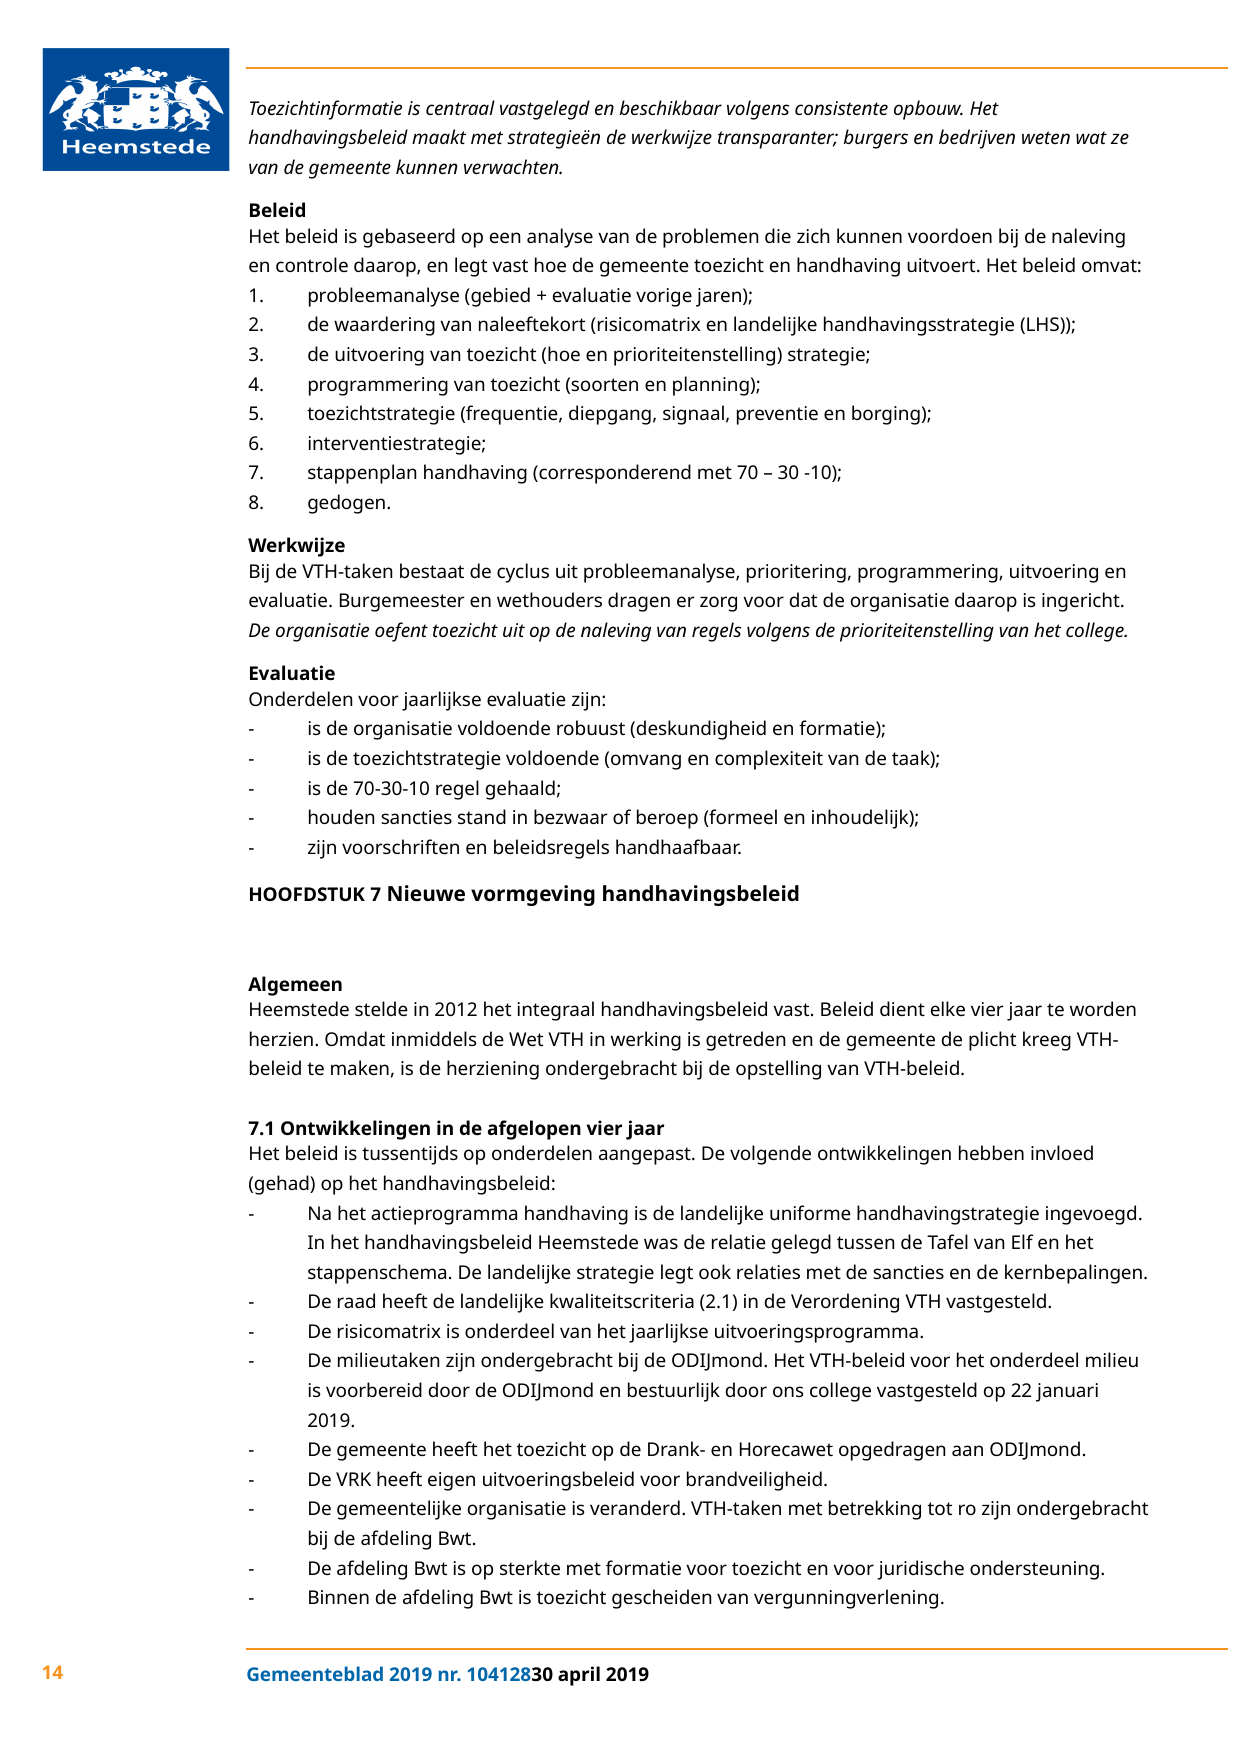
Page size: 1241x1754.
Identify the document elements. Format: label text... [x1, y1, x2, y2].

text Het beleid is gebaseerd op een analyse van de problemen die zich kunnen voordoen bij de naleving en controle daarop, en legt vast hoe de gemeente toezicht en handhaving uitvoert. Het beleid omvat: [248, 223, 1152, 278]
list De milieutaken zijn ondergebracht bij de ODIJmond. Het VTH-beleid voor het onderdeel milieu is voorbereid door de ODIJmond en bestuurlijk door ons college vastgesteld op 22 januari 2019. [248, 1348, 1152, 1432]
list is de organisatie voldoende robuust (deskundigheid en formatie); [248, 716, 1152, 741]
list De afdeling Bwt is op sterkte met formatie voor toezicht en voor juridische ondersteuning. [248, 1555, 1152, 1580]
list De gemeente heeft het toezicht op de Drank- en Horecawet opgedragen aan ODIJmond. [248, 1436, 1152, 1462]
list interventiestrategie; [248, 430, 1152, 456]
text Evaluatie [248, 660, 1152, 686]
list toezichtstrategie (frequentie, diepgang, signaal, preventie en borging); [248, 400, 1152, 426]
list probleemanalyse (gebied + evaluatie vorige jaren); [248, 282, 1152, 308]
text De organisatie oefent toezicht uit op de naleving van regels volgens de prioriteitenstelling van het college. [248, 617, 1152, 643]
text HOOFDSTUK 7 Nieuwe vormgeving handhavingsbeleid [248, 879, 1152, 908]
list gedogen. [248, 489, 1152, 515]
list programmering van toezicht (soorten en planning); [248, 371, 1152, 396]
list De raad heeft de landelijke kwaliteitscriteria (2.1) in de Verordening VTH vastgesteld. [248, 1288, 1152, 1314]
list De VRK heeft eigen uitvoeringsbeleid voor brandveiligheid. [248, 1466, 1152, 1492]
text Beleid [248, 197, 1152, 223]
text Het beleid is tussentijds op onderdelen aangepast. De volgende ontwikkelingen hebben invloed (gehad) op het handhavingsbeleid: [248, 1141, 1152, 1196]
picture [41, 47, 231, 172]
list De gemeentelijke organisatie is veranderd. VTH-taken met betrekking tot ro zijn ondergebracht bij de afdeling Bwt. [248, 1496, 1152, 1551]
list de waardering van naleeftekort (risicomatrix en landelijke handhavingsstrategie (LHS)); [248, 312, 1152, 337]
text Algemeen [248, 971, 1152, 996]
list is de 70-30-10 regel gehaald; [248, 775, 1152, 800]
text Onderdelen voor jaarlijkse evaluatie zijn: [248, 686, 1152, 712]
list Binnen de afdeling Bwt is toezicht gescheiden van vergunningverlening. [248, 1584, 1152, 1610]
list houden sancties stand in bezwaar of beroep (formeel en inhoudelijk); [248, 804, 1152, 830]
list zijn voorschriften en beleidsregels handhaafbaar. [248, 834, 1152, 859]
text Toezichtinformatie is centraal vastgelegd en beschikbaar volgens consistente opbouw. Het handhavingsbeleid maakt met strategieën de werkwijze transparanter; burgers en bedrijven weten wat ze van de gemeente kunnen verwachten. [248, 95, 1152, 180]
list De risicomatrix is onderdeel van het jaarlijkse uitvoeringsprogramma. [248, 1318, 1152, 1344]
text Werkwijze [248, 532, 1152, 558]
text Heemstede stelde in 2012 het integraal handhavingsbeleid vast. Beleid dient elke vier jaar te worden herzien. Omdat inmiddels de Wet VTH in werking is getreden en de gemeente de plicht kreeg VTH-beleid te maken, is de herziening ondergebracht bij de opstelling van VTH-beleid. [248, 996, 1152, 1081]
text 7.1 Ontwikkelingen in de afgelopen vier jaar [248, 1115, 1152, 1141]
list Na het actieprogramma handhaving is de landelijke uniforme handhavingstrategie ingevoegd. In het handhavingsbeleid Heemstede was de relatie gelegd tussen de Tafel van Elf en het stappenschema. De landelijke strategie legt ook relaties met de sancties en de kernbepalingen. [248, 1200, 1152, 1284]
text Bij de VTH-taken bestaat de cyclus uit probleemanalyse, prioritering, programmering, uitvoering en evaluatie. Burgemeester en wethouders dragen er zorg voor dat de organisatie daarop is ingericht. [248, 558, 1152, 613]
list de uitvoering van toezicht (hoe en prioriteitenstelling) strategie; [248, 341, 1152, 367]
list is de toezichtstrategie voldoende (omvang en complexiteit van de taak); [248, 745, 1152, 771]
list stappenplan handhaving (corresponderend met 70 – 30 -10); [248, 459, 1152, 485]
